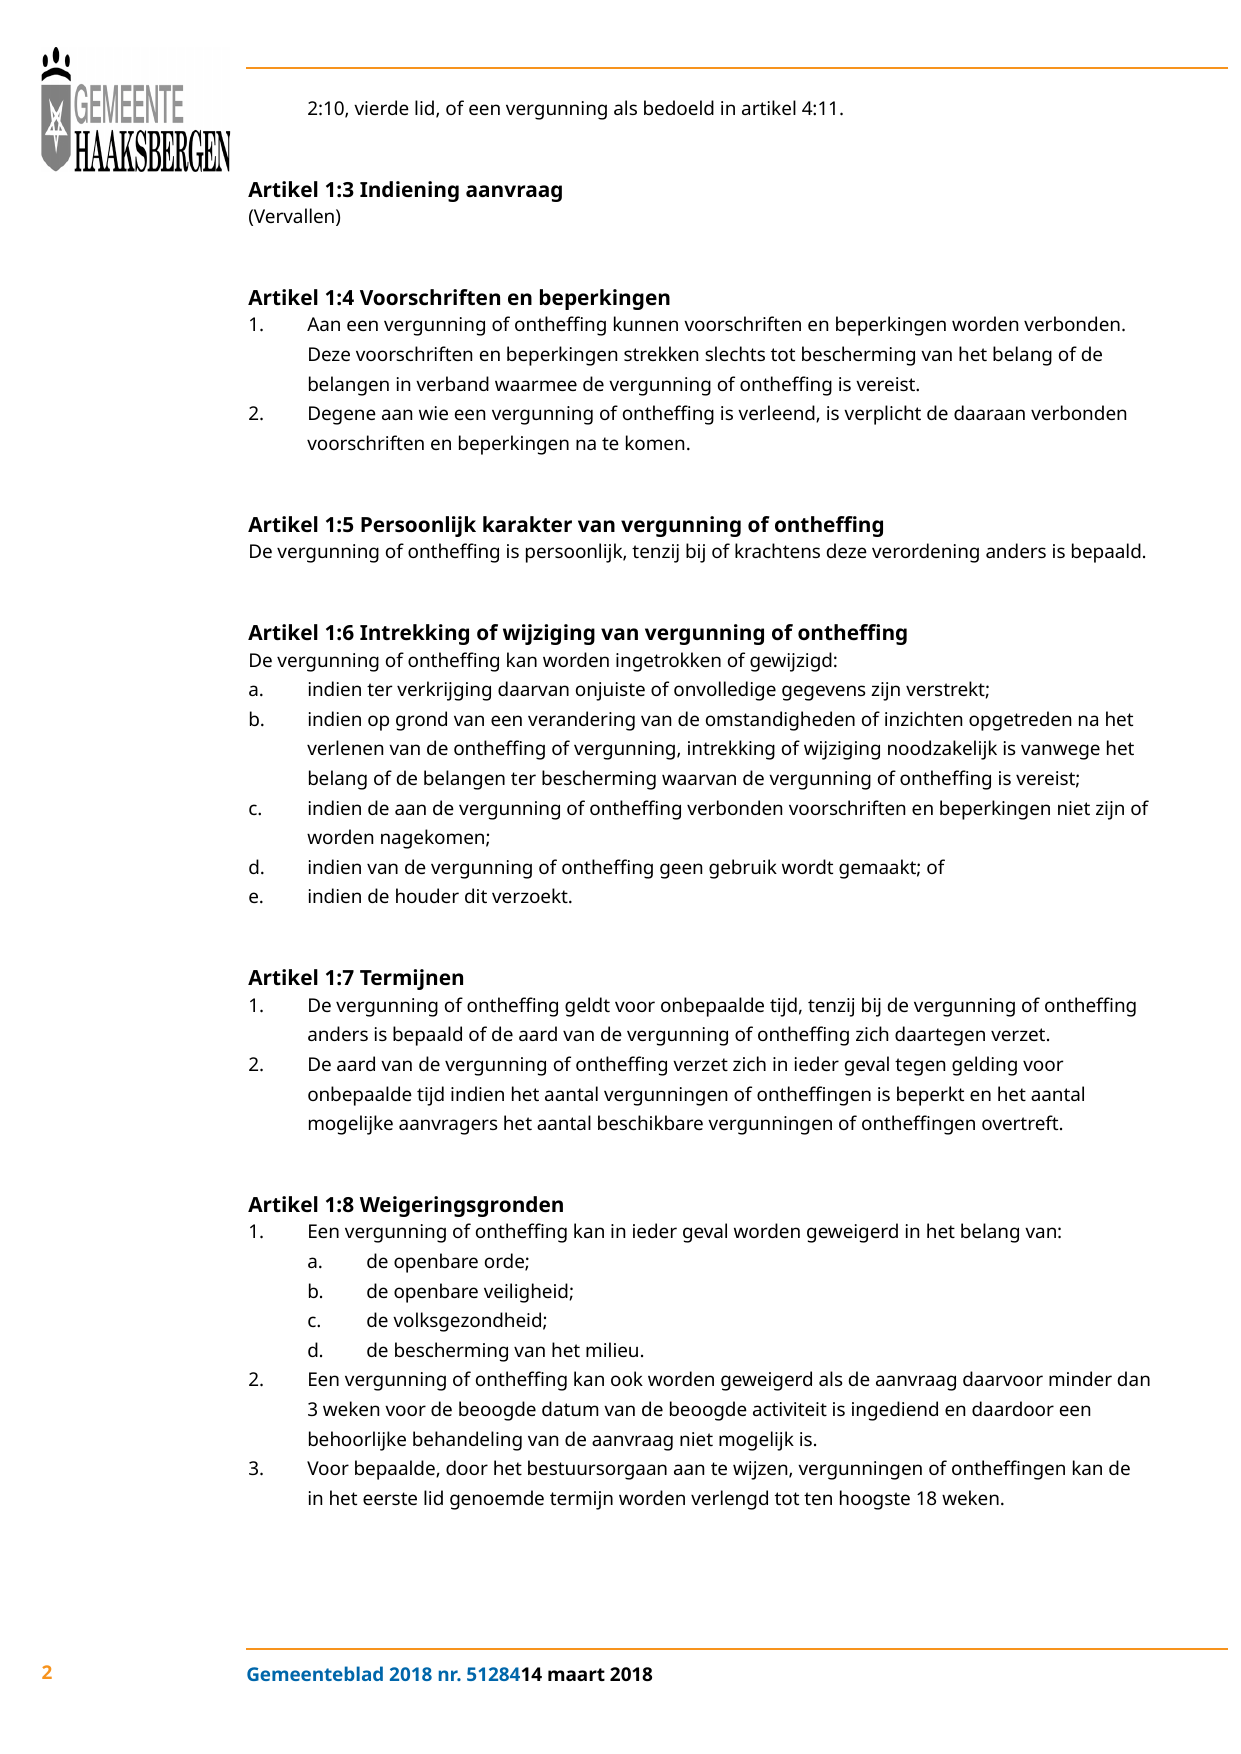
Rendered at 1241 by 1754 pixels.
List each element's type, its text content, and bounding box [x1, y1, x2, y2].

text Artikel 1:4 Voorschriften en beperkingen [248, 283, 1152, 312]
list de bescherming van het milieu. [307, 1337, 1152, 1363]
list indien de houder dit verzoekt. [248, 883, 1152, 909]
picture [41, 47, 231, 172]
list indien op grond van een verandering van de omstandigheden of inzichten opgetreden na het verlenen van de ontheffing of vergunning, intrekking of wijziging noodzakelijk is vanwege het belang of de belangen ter bescherming waarvan de vergunning of ontheffing is vereist; [248, 706, 1152, 791]
text De vergunning of ontheffing is persoonlijk, tenzij bij of krachtens deze verordening anders is bepaald. [248, 538, 1152, 564]
list Degene aan wie een vergunning of ontheffing is verleend, is verplicht de daaraan verbonden voorschriften en beperkingen na te komen. [248, 400, 1152, 456]
text Artikel 1:6 Intrekking of wijziging van vergunning of ontheffing [248, 618, 1152, 647]
list Voor bepaalde, door het bestuursorgaan aan te wijzen, vergunningen of ontheffingen kan de in het eerste lid genoemde termijn worden verlengd tot ten hoogste 18 weken. [248, 1455, 1152, 1511]
list De aard van de vergunning of ontheffing verzet zich in ieder geval tegen gelding voor onbepaalde tijd indien het aantal vergunningen of ontheffingen is beperkt en het aantal mogelijke aanvragers het aantal beschikbare vergunningen of ontheffingen overtreft. [248, 1051, 1152, 1136]
list Aan een vergunning of ontheffing kunnen voorschriften en beperkingen worden verbonden. Deze voorschriften en beperkingen strekken slechts tot bescherming van het belang of de belangen in verband waarmee de vergunning of ontheffing is vereist. [248, 312, 1152, 397]
list indien van de vergunning of ontheffing geen gebruik wordt gemaakt; of [248, 854, 1152, 880]
list indien ter verkrijging daarvan onjuiste of onvolledige gegevens zijn verstrekt; [248, 676, 1152, 702]
list de volksgezondheid; [307, 1307, 1152, 1333]
text Artikel 1:7 Termijnen [248, 963, 1152, 992]
text Artikel 1:3 Indiening aanvraag [248, 175, 1152, 203]
list indien de aan de vergunning of ontheffing verbonden voorschriften en beperkingen niet zijn of worden nagekomen; [248, 795, 1152, 850]
list de openbare veiligheid; [307, 1278, 1152, 1304]
list Een vergunning of ontheffing kan in ieder geval worden geweigerd in het belang van: [248, 1219, 1152, 1244]
list De vergunning of ontheffing geldt voor onbepaalde tijd, tenzij bij de vergunning of ontheffing anders is bepaald of de aard van de vergunning of ontheffing zich daartegen verzet. [248, 992, 1152, 1047]
list de openbare orde; [307, 1248, 1152, 1274]
text De vergunning of ontheffing kan worden ingetrokken of gewijzigd: [248, 647, 1152, 673]
text Artikel 1:5 Persoonlijk karakter van vergunning of ontheffing [248, 510, 1152, 538]
text (Vervallen) [248, 203, 1152, 229]
list 2:10, vierde lid, of een vergunning als bedoeld in artikel 4:11. [248, 95, 1152, 121]
text Artikel 1:8 Weigeringsgronden [248, 1190, 1152, 1219]
list Een vergunning of ontheffing kan ook worden geweigerd als de aanvraag daarvoor minder dan 3 weken voor de beoogde datum van de beoogde activiteit is ingediend en daardoor een behoorlijke behandeling van de aanvraag niet mogelijk is. [248, 1367, 1152, 1452]
